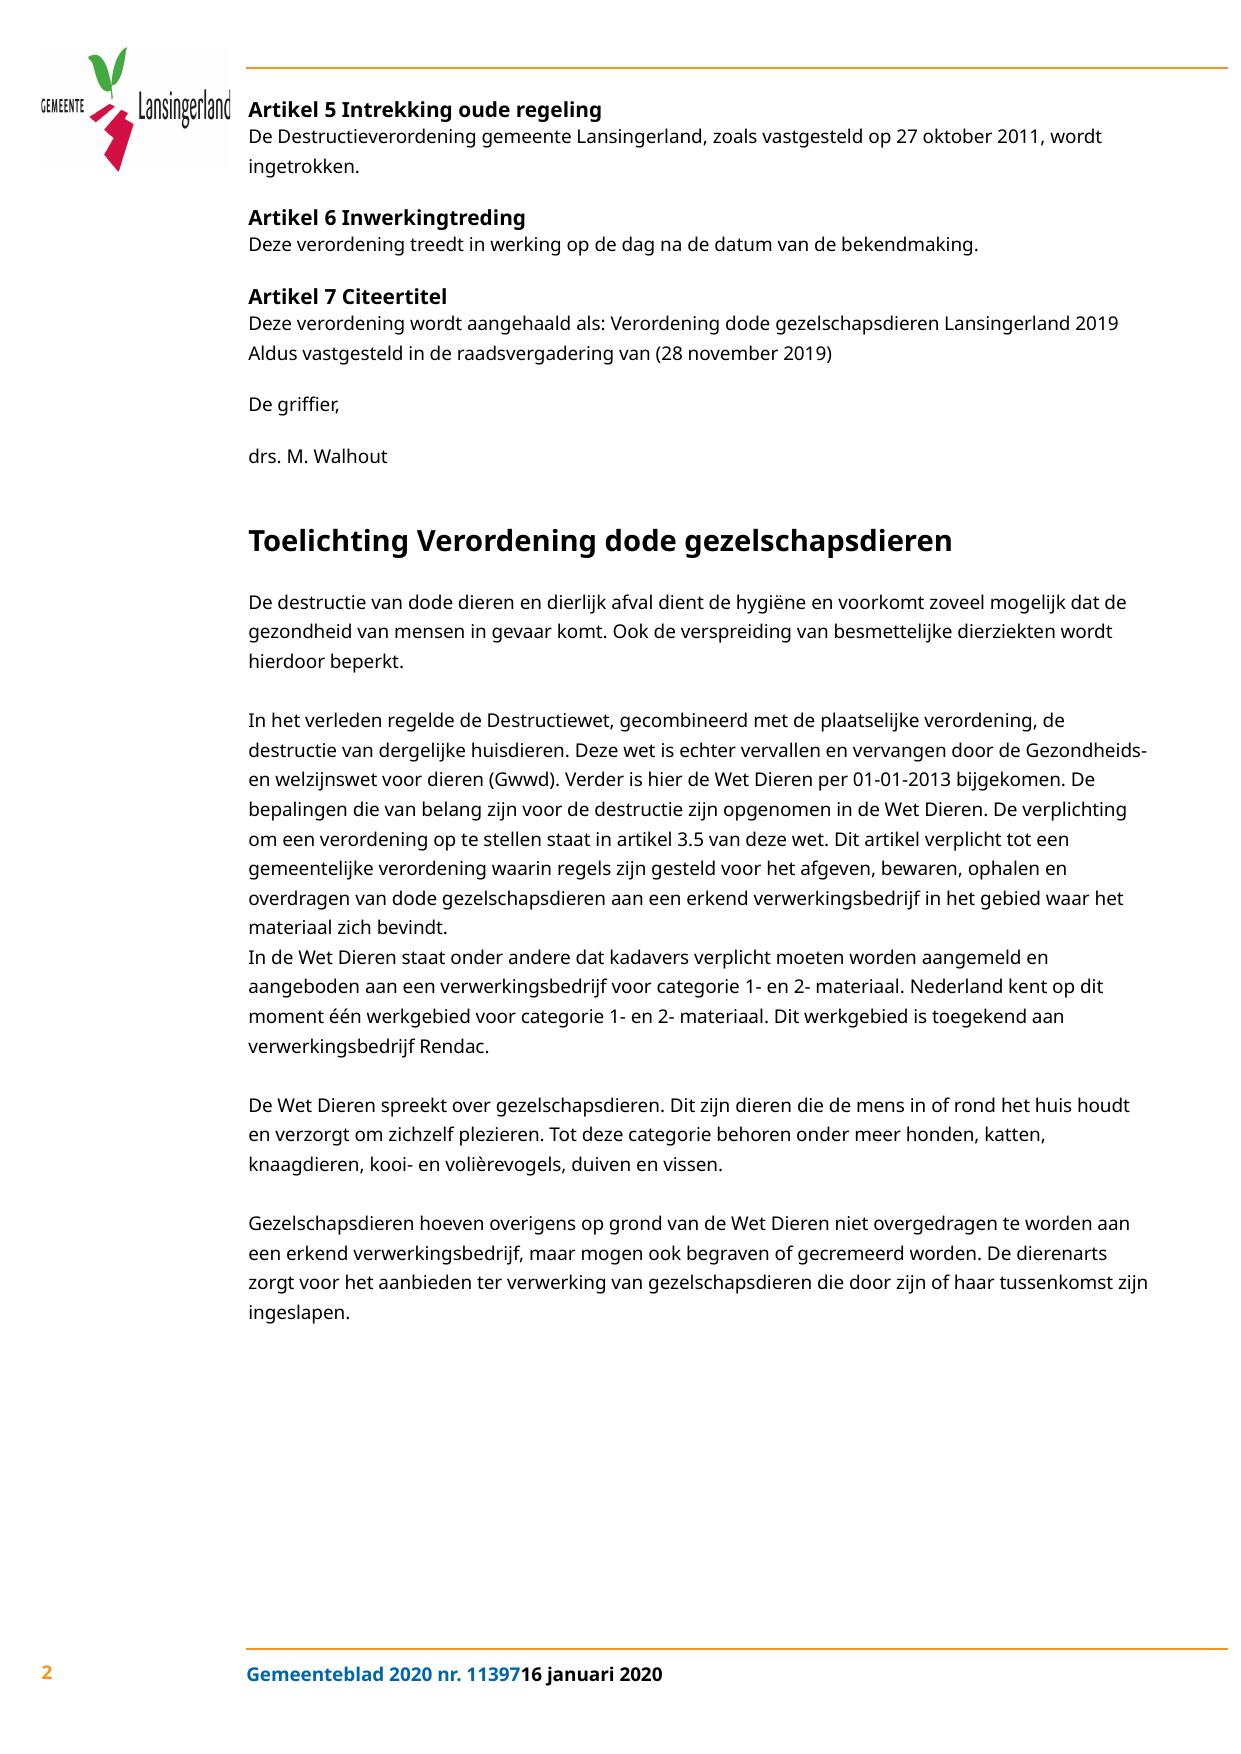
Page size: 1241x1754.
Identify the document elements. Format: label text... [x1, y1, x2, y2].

text In de Wet Dieren staat onder andere dat kadavers verplicht moeten worden aangemeld en aangeboden aan een verwerkingsbedrijf voor categorie 1- en 2- materiaal. Nederland kent op dit moment één werkgebied voor categorie 1- en 2- materiaal. Dit werkgebied is toegekend aan verwerkingsbedrijf Rendac. [248, 944, 1152, 1058]
text De destructie van dode dieren en dierlijk afval dient de hygiëne en voorkomt zoveel mogelijk dat de gezondheid van mensen in gevaar komt. Ook de verspreiding van besmettelijke dierziekten wordt hierdoor beperkt. [248, 589, 1152, 674]
text Artikel 6 Inwerkingtreding [248, 203, 1152, 232]
text Deze verordening treedt in werking op de dag na de datum van de bekendmaking. [248, 232, 1152, 257]
text Artikel 7 Citeertitel [248, 282, 1152, 311]
text De Wet Dieren spreekt over gezelschapsdieren. Dit zijn dieren die de mens in of rond het huis houdt en verzorgt om zichzelf plezieren. Tot deze categorie behoren onder meer honden, katten, knaagdieren, kooi- en volièrevogels, duiven en vissen. [248, 1092, 1152, 1177]
picture [41, 47, 231, 172]
text In het verleden regelde de Destructiewet, gecombineerd met de plaatselijke verordening, de destructie van dergelijke huisdieren. Deze wet is echter vervallen en vervangen door de Gezondheids- en welzijnswet voor dieren (Gwwd). Verder is hier de Wet Dieren per 01-01-2013 bijgekomen. De bepalingen die van belang zijn voor de destructie zijn opgenomen in de Wet Dieren. De verplichting om een verordening op te stellen staat in artikel 3.5 van deze wet. Dit artikel verplicht tot een gemeentelijke verordening waarin regels zijn gesteld voor het afgeven, bewaren, ophalen en overdragen van dode gezelschapsdieren aan een erkend verwerkingsbedrijf in het gebied waar het materiaal zich bevindt. [248, 707, 1152, 940]
text De griffier, [248, 392, 1152, 417]
text drs. M. Walhout [248, 443, 1152, 469]
text Toelichting Verordening dode gezelschapsdieren [248, 520, 1152, 560]
text Gezelschapsdieren hoeven overigens op grond van de Wet Dieren niet overgedragen te worden aan een erkend verwerkingsbedrijf, maar mogen ook begraven of gecremeerd worden. De dierenarts zorgt voor het aanbieden ter verwerking van gezelschapsdieren die door zijn of haar tussenkomst zijn ingeslapen. [248, 1210, 1152, 1325]
text Aldus vastgesteld in de raadsvergadering van (28 november 2019) [248, 340, 1152, 366]
text Artikel 5 Intrekking oude regeling [248, 95, 1152, 123]
text De Destructieverordening gemeente Lansingerland, zoals vastgesteld op 27 oktober 2011, wordt ingetrokken. [248, 123, 1152, 178]
text Deze verordening wordt aangehaald als: Verordening dode gezelschapsdieren Lansingerland 2019 [248, 311, 1152, 336]
